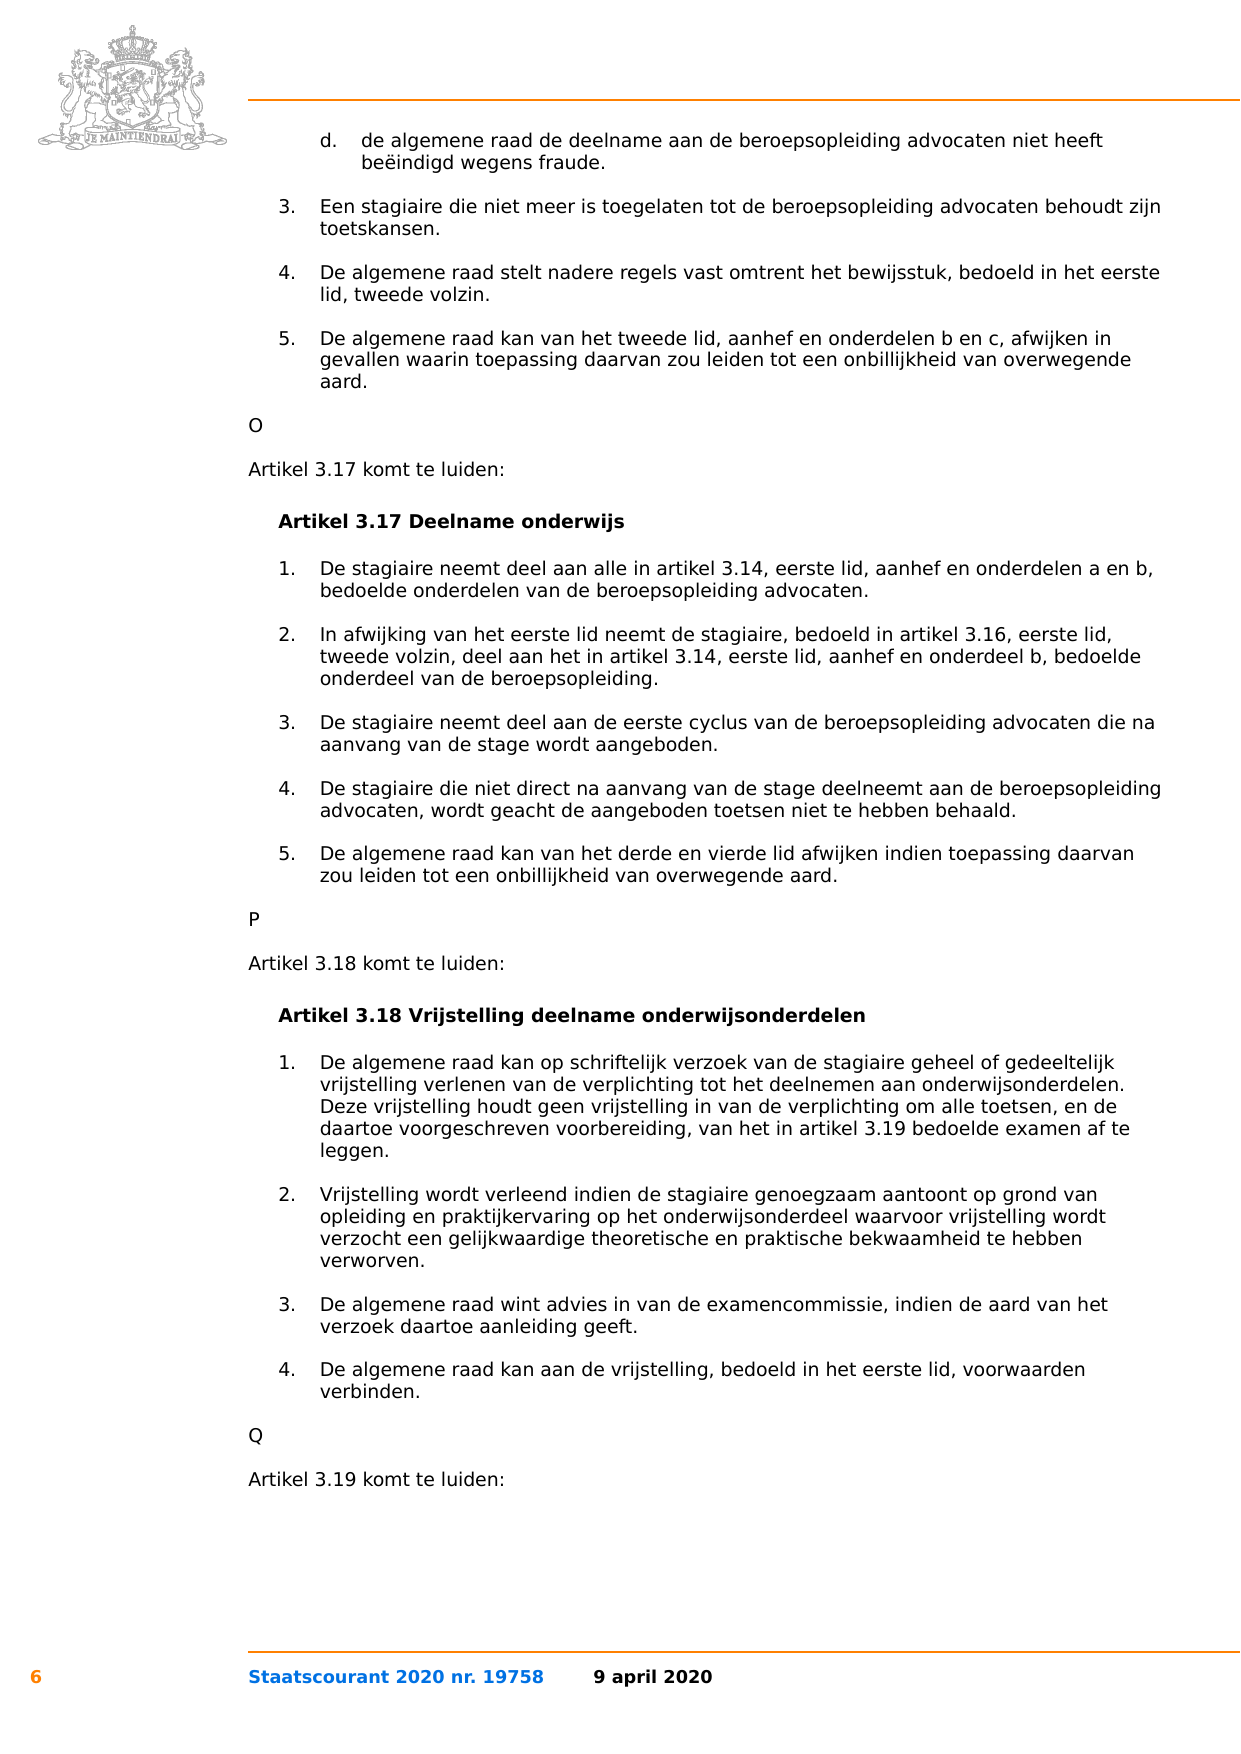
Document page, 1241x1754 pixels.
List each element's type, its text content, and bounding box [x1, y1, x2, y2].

text 2. Vrijstelling wordt verleend indien de stagiaire genoegzaam aantoont op grond van opleiding en praktijkervaring op het onderwijsonderdeel waarvoor vrijstelling wordt verzocht een gelijkwaardige theoretische en praktische bekwaamheid te hebben verworven. [278, 1184, 1163, 1272]
text 5. De algemene raad kan van het tweede lid, aanhef en onderdelen b en c, afwijken in gevallen waarin toepassing daarvan zou leiden tot een onbillijkheid van overwegende aard. [278, 327, 1163, 393]
text 2. In afwijking van het eerste lid neemt de stagiaire, bedoeld in artikel 3.16, eerste lid, tweede volzin, deel aan het in artikel 3.14, eerste lid, aanhef en onderdeel b, bedoelde onderdeel van de beroepsopleiding. [278, 624, 1163, 690]
text 3. De algemene raad wint advies in van de examencommissie, indien de aard van het verzoek daartoe aanleiding geeft. [278, 1293, 1163, 1337]
text 1. De stagiaire neemt deel aan alle in artikel 3.14, eerste lid, aanhef en onderdelen a en b, bedoelde onderdelen van de beroepsopleiding advocaten. [278, 558, 1163, 602]
text 1. De algemene raad kan op schriftelijk verzoek van de stagiaire geheel of gedeeltelijk vrijstelling verlenen van de verplichting tot het deelnemen aan onderwijsonderdelen. Deze vrijstelling houdt geen vrijstelling in van de verplichting om alle toetsen, en de daartoe voorgeschreven voorbereiding, van het in artikel 3.19 bedoelde examen af te leggen. [278, 1052, 1163, 1162]
text 4. De stagiaire die niet direct na aanvang van de stage deelneemt aan de beroepsopleiding advocaten, wordt geacht de aangeboden toetsen niet te hebben behaald. [278, 777, 1163, 821]
text d. de algemene raad de deelname aan de beroepsopleiding advocaten niet heeft beëindigd wegens fraude. [319, 130, 1163, 174]
text 3. De stagiaire neemt deel aan de eerste cyclus van de beroepsopleiding advocaten die na aanvang van de stage wordt aangeboden. [278, 712, 1163, 756]
text 4. De algemene raad kan aan de vrijstelling, bedoeld in het eerste lid, voorwaarden verbinden. [278, 1359, 1163, 1403]
text O [248, 415, 1163, 437]
text 3. Een stagiaire die niet meer is toegelaten tot de beroepsopleiding advocaten behoudt zijn toetskansen. [278, 196, 1163, 240]
subtitle Artikel 3.18 Vrijstelling deelname onderwijsonderdelen [278, 1005, 1163, 1027]
picture [38, 25, 227, 150]
text P [248, 909, 1163, 931]
text Artikel 3.19 komt te luiden: [248, 1469, 1163, 1491]
text 5. De algemene raad kan van het derde en vierde lid afwijken indien toepassing daarvan zou leiden tot een onbillijkheid van overwegende aard. [278, 843, 1163, 887]
subtitle Artikel 3.17 Deelname onderwijs [278, 511, 1163, 533]
text Artikel 3.18 komt te luiden: [248, 953, 1163, 975]
text Q [248, 1425, 1163, 1447]
text Artikel 3.17 komt te luiden: [248, 459, 1163, 481]
text 4. De algemene raad stelt nadere regels vast omtrent het bewijsstuk, bedoeld in het eerste lid, tweede volzin. [278, 262, 1163, 306]
